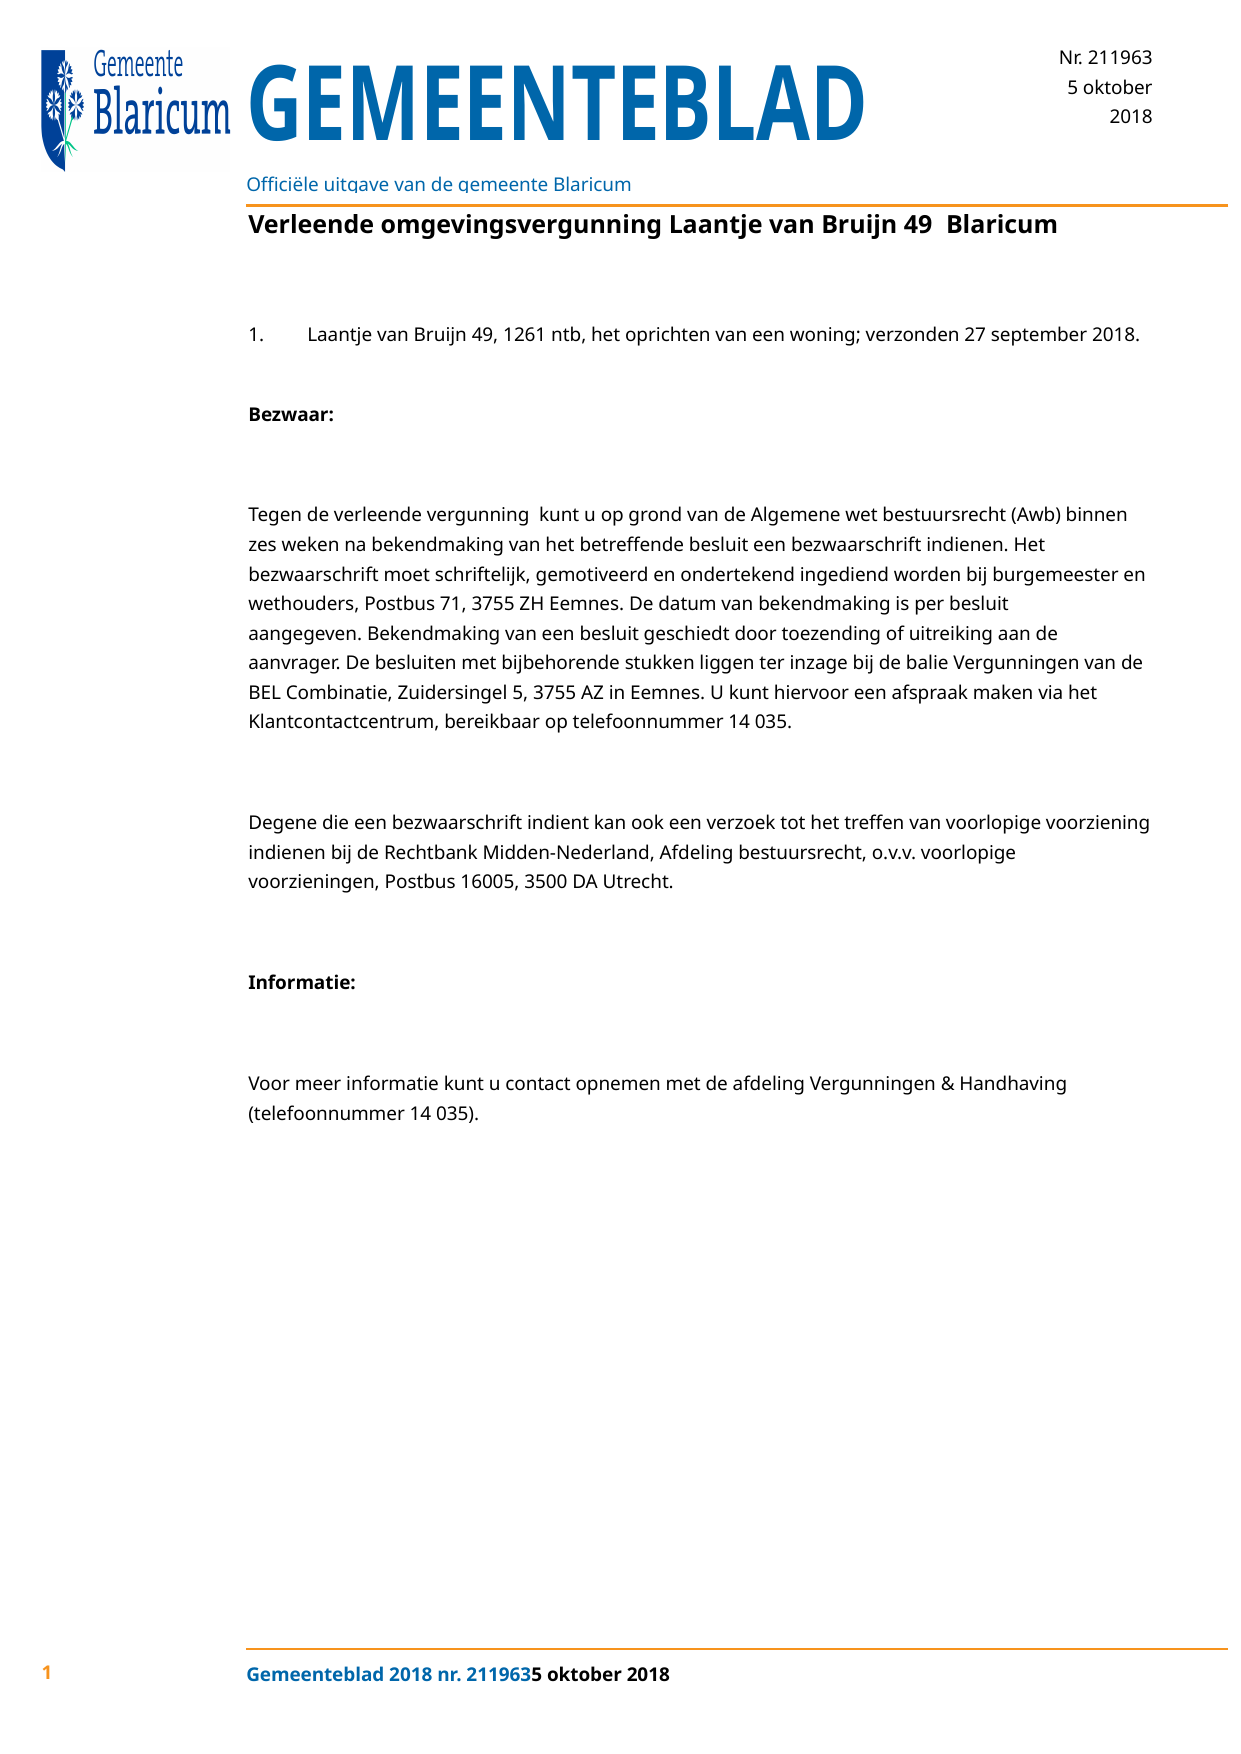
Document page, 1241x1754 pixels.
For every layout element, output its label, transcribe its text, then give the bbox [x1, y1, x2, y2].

text Bezwaar: [248, 401, 1152, 426]
text Degene die een bezwaarschrift indient kan ook een verzoek tot het treffen van voorlopige voorziening indienen bij de Rechtbank Midden-Nederland, Afdeling bestuursrecht, o.v.v. voorlopige voorzieningen, Postbus 16005, 3500 DA Utrecht. [248, 809, 1152, 894]
list Laantje van Bruijn 49, 1261 ntb, het oprichten van een woning; verzonden 27 september 2018. [248, 321, 1152, 346]
picture [41, 47, 231, 172]
text Voor meer informatie kunt u contact opnemen met de afdeling Vergunningen & Handhaving (telefoonnummer 14 035). [248, 1070, 1152, 1126]
text Informatie: [248, 969, 1152, 995]
text Verleende omgevingsvergunning Laantje van Bruijn 49 Blaricum [248, 207, 1152, 241]
text Tegen de verleende vergunning kunt u op grond van de Algemene wet bestuursrecht (Awb) binnen zes weken na bekendmaking van het betreffende besluit een bezwaarschrift indienen. Het bezwaarschrift moet schriftelijk, gemotiveerd en ondertekend ingediend worden bij burgemeester en wethouders, Postbus 71, 3755 ZH Eemnes. De datum van bekendmaking is per besluit aangegeven. Bekendmaking van een besluit geschiedt door toezending of uitreiking aan de aanvrager. De besluiten met bijbehorende stukken liggen ter inzage bij de balie Vergunningen van de BEL Combinatie, Zuidersingel 5, 3755 AZ in Eemnes. U kunt hiervoor een afspraak maken via het Klantcontactcentrum, bereikbaar op telefoonnummer 14 035. [248, 502, 1152, 734]
